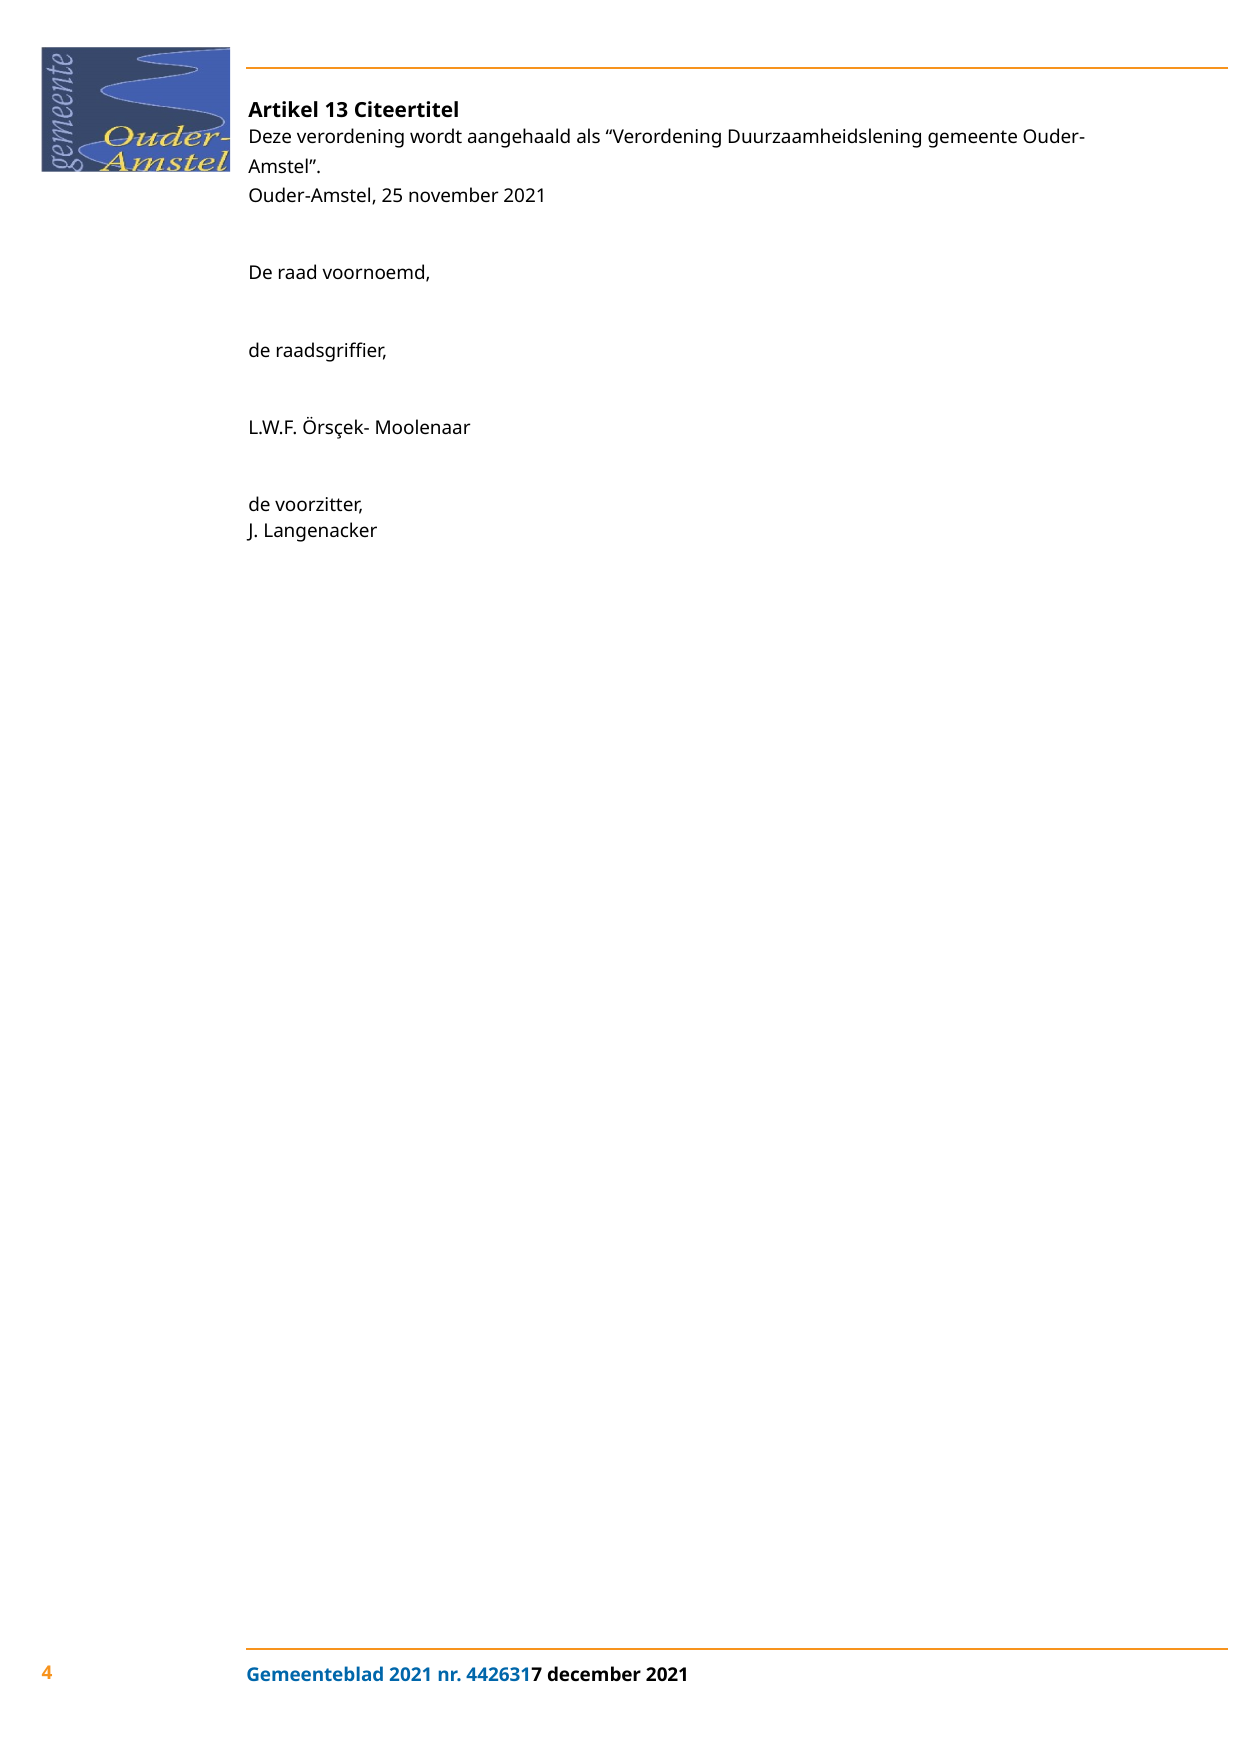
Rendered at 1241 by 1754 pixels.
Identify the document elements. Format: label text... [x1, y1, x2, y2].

text de voorzitter, [248, 491, 1152, 517]
text Ouder-Amstel, 25 november 2021 [248, 182, 1152, 208]
text J. Langenacker [248, 517, 1152, 543]
text L.W.F. Örsçek- Moolenaar [248, 414, 1152, 440]
text Deze verordening wordt aangehaald als “Verordening Duurzaamheidslening gemeente Ouder-Amstel”. [248, 123, 1152, 178]
picture [41, 47, 231, 172]
text De raad voornoemd, [248, 259, 1152, 285]
text de raadsgriffier, [248, 337, 1152, 362]
text Artikel 13 Citeertitel [248, 95, 1152, 123]
